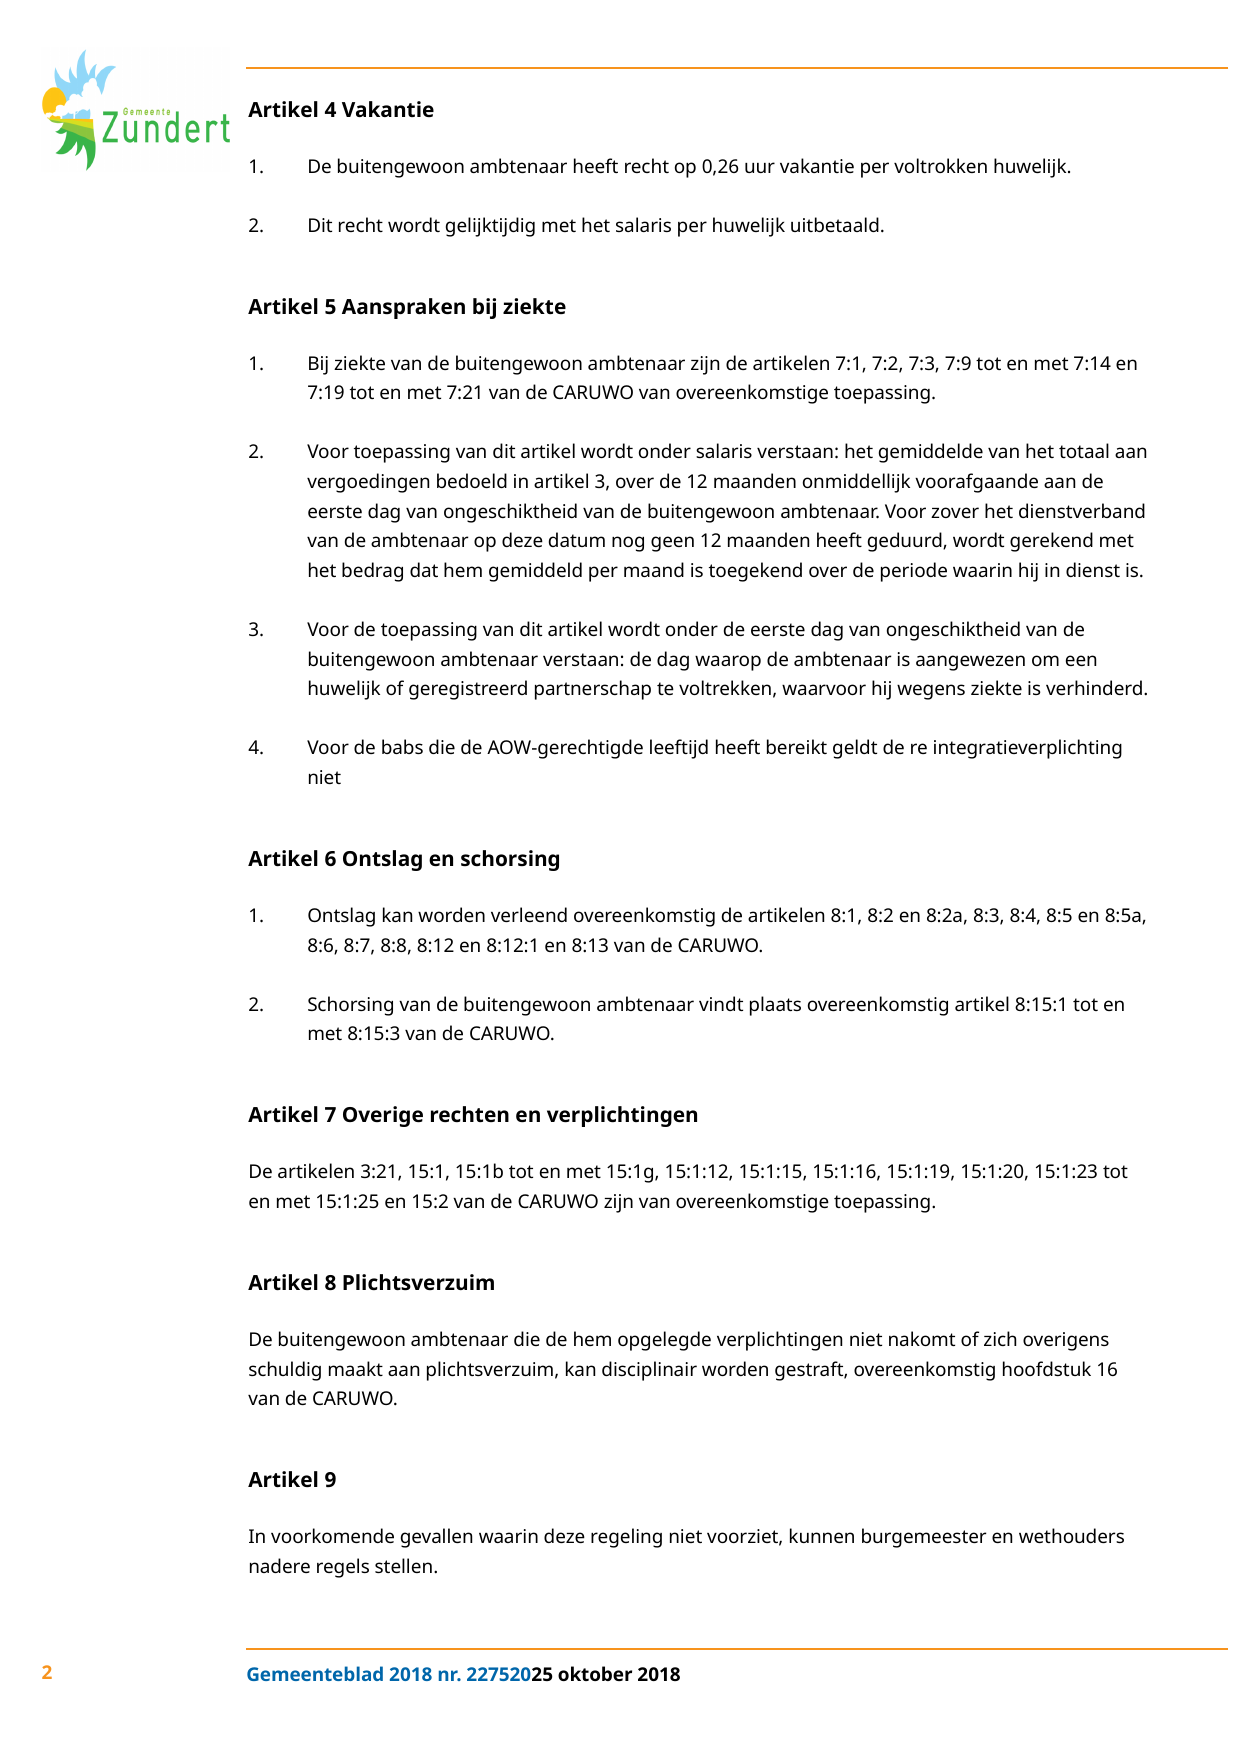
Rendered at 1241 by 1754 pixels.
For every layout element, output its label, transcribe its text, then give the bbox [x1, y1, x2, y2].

text Artikel 6 Ontslag en schorsing [248, 844, 1152, 873]
list Dit recht wordt gelijktijdig met het salaris per huwelijk uitbetaald. [248, 212, 1152, 238]
list Bij ziekte van de buitengewoon ambtenaar zijn de artikelen 7:1, 7:2, 7:3, 7:9 tot en met 7:14 en 7:19 tot en met 7:21 van de CARUWO van overeenkomstige toepassing. [248, 350, 1152, 405]
list Voor de toepassing van dit artikel wordt onder de eerste dag van ongeschiktheid van de buitengewoon ambtenaar verstaan: de dag waarop de ambtenaar is aangewezen om een huwelijk of geregistreerd partnerschap te voltrekken, waarvoor hij wegens ziekte is verhinderd. [248, 616, 1152, 701]
list Voor de babs die de AOW-gerechtigde leeftijd heeft bereikt geldt de re integratieverplichting niet [248, 734, 1152, 790]
text Artikel 7 Overige rechten en verplichtingen [248, 1101, 1152, 1129]
list Ontslag kan worden verleend overeenkomstig de artikelen 8:1, 8:2 en 8:2a, 8:3, 8:4, 8:5 en 8:5a, 8:6, 8:7, 8:8, 8:12 en 8:12:1 en 8:13 van de CARUWO. [248, 902, 1152, 957]
picture [41, 47, 231, 172]
text De artikelen 3:21, 15:1, 15:1b tot en met 15:1g, 15:1:12, 15:1:15, 15:1:16, 15:1:19, 15:1:20, 15:1:23 tot en met 15:1:25 en 15:2 van de CARUWO zijn van overeenkomstige toepassing. [248, 1158, 1152, 1214]
list Schorsing van de buitengewoon ambtenaar vindt plaats overeenkomstig artikel 8:15:1 tot en met 8:15:3 van de CARUWO. [248, 991, 1152, 1046]
list Voor toepassing van dit artikel wordt onder salaris verstaan: het gemiddelde van het totaal aan vergoedingen bedoeld in artikel 3, over de 12 maanden onmiddellijk voorafgaande aan de eerste dag van ongeschiktheid van de buitengewoon ambtenaar. Voor zover het dienstverband van de ambtenaar op deze datum nog geen 12 maanden heeft geduurd, wordt gerekend met het bedrag dat hem gemiddeld per maand is toegekend over de periode waarin hij in dienst is. [248, 439, 1152, 583]
text In voorkomende gevallen waarin deze regeling niet voorziet, kunnen burgemeester en wethouders nadere regels stellen. [248, 1523, 1152, 1579]
text Artikel 4 Vakantie [248, 95, 1152, 123]
text De buitengewoon ambtenaar die de hem opgelegde verplichtingen niet nakomt of zich overigens schuldig maakt aan plichtsverzuim, kan disciplinair worden gestraft, overeenkomstig hoofdstuk 16 van de CARUWO. [248, 1326, 1152, 1411]
text Artikel 9 [248, 1465, 1152, 1494]
text Artikel 5 Aanspraken bij ziekte [248, 292, 1152, 320]
list De buitengewoon ambtenaar heeft recht op 0,26 uur vakantie per voltrokken huwelijk. [248, 153, 1152, 178]
text Artikel 8 Plichtsverzuim [248, 1268, 1152, 1297]
